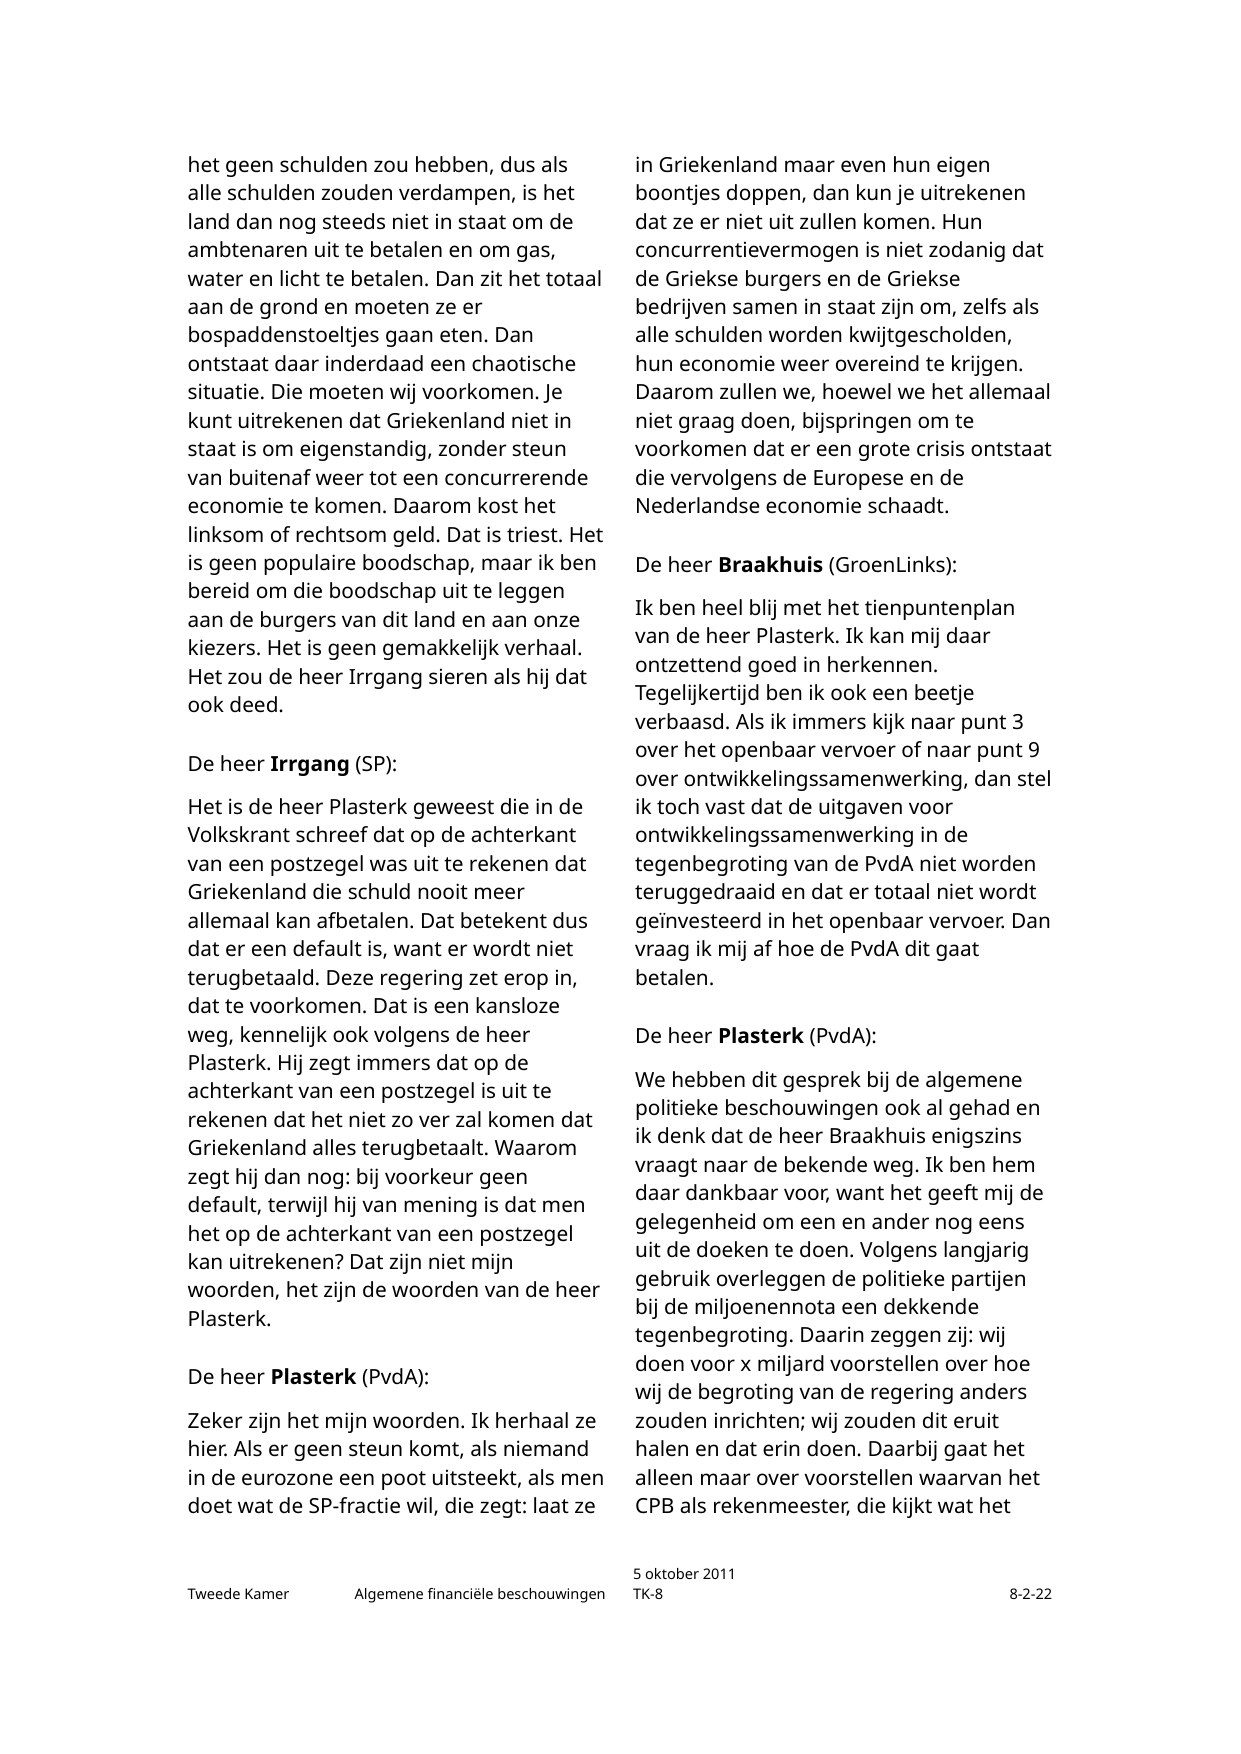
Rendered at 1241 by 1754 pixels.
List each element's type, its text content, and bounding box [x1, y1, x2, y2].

text De heer Irrgang (SP): [187, 749, 605, 777]
text De heer Plasterk (PvdA): [635, 1021, 1053, 1050]
text Ik ben heel blij met het tienpuntenplan van de heer Plasterk. Ik kan mij daar ontzettend goed in herkennen. Tegelijkertijd ben ik ook een beetje verbaasd. Als ik immers kijk naar punt 3 over het openbaar vervoer of naar punt 9 over ontwikkelingssamenwerking, dan stel ik toch vast dat de uitgaven voor ontwikkelingssamenwerking in de tegenbegroting van de PvdA niet worden teruggedraaid en dat er totaal niet wordt geïnvesteerd in het openbaar vervoer. Dan vraag ik mij af hoe de PvdA dit gaat betalen. [635, 593, 1053, 991]
text Zeker zijn het mijn woorden. Ik herhaal ze hier. Als er geen steun komt, als niemand in de eurozone een poot uitsteekt, als men doet wat de SP-fractie wil, die zegt: laat ze [187, 1406, 605, 1520]
text De heer Braakhuis (GroenLinks): [635, 550, 1053, 578]
text De heer Plasterk (PvdA): [187, 1362, 605, 1391]
text We hebben dit gesprek bij de algemene politieke beschouwingen ook al gehad en ik denk dat de heer Braakhuis enigszins vraagt naar de bekende weg. Ik ben hem daar dankbaar voor, want het geeft mij de gelegenheid om een en ander nog eens uit de doeken te doen. Volgens langjarig gebruik overleggen de politieke partijen bij de miljoenennota een dekkende tegenbegroting. Daarin zeggen zij: wij doen voor x miljard voorstellen over hoe wij de begroting van de regering anders zouden inrichten; wij zouden dit eruit halen en dat erin doen. Daarbij gaat het alleen maar over voorstellen waarvan het CPB als rekenmeester, die kijkt wat het [635, 1065, 1053, 1520]
text het geen schulden zou hebben, dus als alle schulden zouden verdampen, is het land dan nog steeds niet in staat om de ambtenaren uit te betalen en om gas, water en licht te betalen. Dan zit het totaal aan de grond en moeten ze er bospaddenstoeltjes gaan eten. Dan ontstaat daar inderdaad een chaotische situatie. Die moeten wij voorkomen. Je kunt uitrekenen dat Griekenland niet in staat is om eigenstandig, zonder steun van buitenaf weer tot een concurrerende economie te komen. Daarom kost het linksom of rechtsom geld. Dat is triest. Het is geen populaire boodschap, maar ik ben bereid om die boodschap uit te leggen aan de burgers van dit land en aan onze kiezers. Het is geen gemakkelijk verhaal. Het zou de heer Irrgang sieren als hij dat ook deed. [187, 150, 605, 719]
text in Griekenland maar even hun eigen boontjes doppen, dan kun je uitrekenen dat ze er niet uit zullen komen. Hun concurrentievermogen is niet zodanig dat de Griekse burgers en de Griekse bedrijven samen in staat zijn om, zelfs als alle schulden worden kwijtgescholden, hun economie weer overeind te krijgen. Daarom zullen we, hoewel we het allemaal niet graag doen, bijspringen om te voorkomen dat er een grote crisis ontstaat die vervolgens de Europese en de Nederlandse economie schaadt. [635, 150, 1053, 520]
text Het is de heer Plasterk geweest die in de Volkskrant schreef dat op de achterkant van een postzegel was uit te rekenen dat Griekenland die schuld nooit meer allemaal kan afbetalen. Dat betekent dus dat er een default is, want er wordt niet terugbetaald. Deze regering zet erop in, dat te voorkomen. Dat is een kansloze weg, kennelijk ook volgens de heer Plasterk. Hij zegt immers dat op de achterkant van een postzegel is uit te rekenen dat het niet zo ver zal komen dat Griekenland alles terugbetaalt. Waarom zegt hij dan nog: bij voorkeur geen default, terwijl hij van mening is dat men het op de achterkant van een postzegel kan uitrekenen? Dat zijn niet mijn woorden, het zijn de woorden van de heer Plasterk. [187, 792, 605, 1332]
